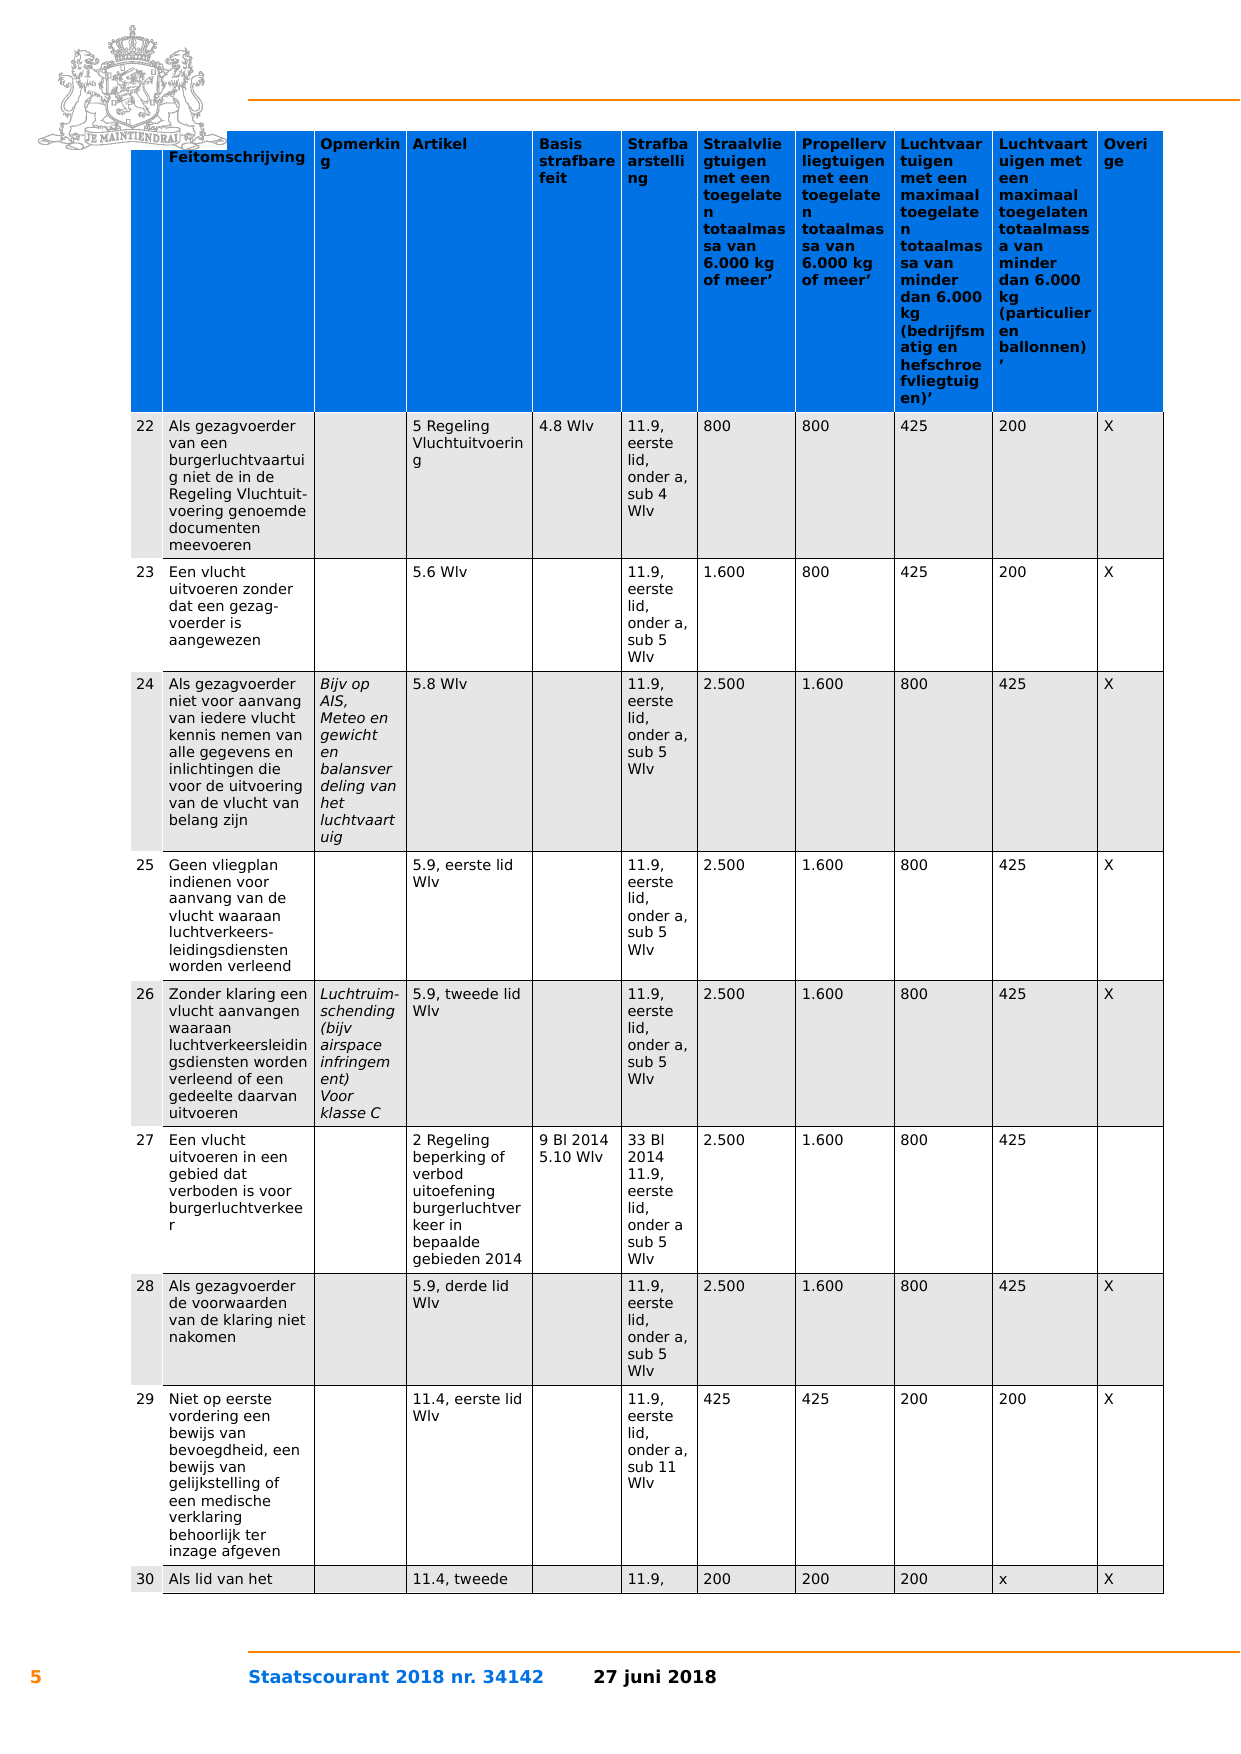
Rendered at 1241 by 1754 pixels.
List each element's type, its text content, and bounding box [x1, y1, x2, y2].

table_cell 425 [895, 559, 992, 671]
table_cell X [1098, 1274, 1163, 1385]
table_cell Zonder klaring een vlucht aanvangen waaraan luchtverkeersleidingsdiensten worden verleend of een gedeelte daarvan uitvoeren [163, 981, 314, 1126]
table_cell 1.600 [796, 1127, 894, 1272]
table_cell Als gezagvoerder niet voor aanvang van iedere vlucht kennis nemen van alle gegevens en inlichtingen die voor de uitvoering van de vlucht van belang zijn [163, 672, 314, 851]
table_cell 11.9, eerste lid, onder a, sub 5 Wlv [622, 1274, 697, 1385]
table_cell 33 Bl 2014 11.9, eerste lid, onder a sub 5 Wlv [622, 1127, 697, 1272]
table_cell [315, 413, 406, 558]
table_cell 11.4, eerste lid Wlv [407, 1386, 532, 1565]
table_cell 2 Regeling beperking of verbod uitoefening burgerluchtverkeer in bepaalde gebieden 2014 [407, 1127, 532, 1272]
table_header Opmerking [315, 131, 406, 412]
table_cell 1.600 [796, 1274, 894, 1385]
table_cell 1.600 [796, 981, 894, 1126]
table_cell Een vlucht uitvoeren in een gebied dat verboden is voor burgerluchtverkeer [163, 1127, 314, 1272]
table_cell 25 [131, 852, 162, 980]
table_cell 425 [993, 1274, 1097, 1385]
table_cell 11.4, tweede [407, 1566, 532, 1592]
table_cell 2.500 [698, 1127, 795, 1272]
table_cell 1.600 [796, 852, 894, 980]
table_header Strafbaarstelling [622, 131, 697, 412]
table_cell 800 [895, 852, 992, 980]
table_cell 24 [131, 672, 162, 851]
table_cell 800 [796, 413, 894, 558]
table_cell X [1098, 672, 1163, 851]
table_cell 200 [796, 1566, 894, 1592]
table_cell [1098, 1127, 1163, 1272]
table_cell 29 [131, 1386, 162, 1565]
table_cell Als lid van het [163, 1566, 314, 1592]
table_cell 200 [698, 1566, 795, 1592]
table_cell 425 [796, 1386, 894, 1565]
table_cell 22 [131, 413, 162, 558]
table_cell X [1098, 559, 1163, 671]
table_cell 2.500 [698, 981, 795, 1126]
table_cell [315, 1274, 406, 1385]
table_header Luchtvaartuigen met een maximaal toegelaten totaalmassa van minder dan 6.000 kg (particulier en ballonnen)’ [993, 131, 1097, 412]
table_cell [315, 1127, 406, 1272]
table_cell 23 [131, 559, 162, 671]
table_cell 11.9, eerste lid, onder a, sub 4 Wlv [622, 413, 697, 558]
table_cell 2.500 [698, 852, 795, 980]
table_cell 11.9, eerste lid, onder a, sub 5 Wlv [622, 852, 697, 980]
table_cell 2.500 [698, 1274, 795, 1385]
table_cell 5.6 Wlv [407, 559, 532, 671]
picture [38, 25, 227, 150]
table_cell X [1098, 1386, 1163, 1565]
table_cell 1.600 [796, 672, 894, 851]
table_cell 5.8 Wlv [407, 672, 532, 851]
table_cell [533, 672, 621, 851]
table_cell 4.8 Wlv [533, 413, 621, 558]
table_cell 425 [993, 981, 1097, 1126]
table_cell Als gezagvoerder van een burgerluchtvaartuig niet de in de Regeling Vluchtuit-voering genoemde documenten meevoeren [163, 413, 314, 558]
table_cell [315, 1566, 406, 1592]
table_cell X [1098, 1566, 1163, 1592]
table_cell 425 [993, 1127, 1097, 1272]
table_cell [533, 852, 621, 980]
table_cell 800 [895, 1274, 992, 1385]
table_cell 800 [796, 559, 894, 671]
table_cell 200 [895, 1566, 992, 1592]
table_header Basis strafbare feit [533, 131, 621, 412]
table_cell Geen vliegplan indienen voor aanvang van de vlucht waaraan luchtverkeers-leidingsdiensten worden verleend [163, 852, 314, 980]
table_cell X [1098, 981, 1163, 1126]
table_cell 11.9, [622, 1566, 697, 1592]
table_cell 200 [895, 1386, 992, 1565]
table_cell Niet op eerste vordering een bewijs van bevoegdheid, een bewijs van gelijkstelling of een medische verklaring behoorlijk ter inzage afgeven [163, 1386, 314, 1565]
table_cell 1.600 [698, 559, 795, 671]
table_header [131, 150, 162, 412]
table_cell [533, 559, 621, 671]
table_cell [533, 1566, 621, 1592]
table_cell 200 [993, 413, 1097, 558]
table_cell 2.500 [698, 672, 795, 851]
table_cell 425 [895, 413, 992, 558]
table_cell X [1098, 413, 1163, 558]
table_cell [315, 559, 406, 671]
table_cell Een vlucht uitvoeren zonder dat een gezag-voerder is aangewezen [163, 559, 314, 671]
table_cell [315, 852, 406, 980]
table_cell Luchtruim-schending (bijv airspace infringement) Voor klasse C [315, 981, 406, 1126]
table_cell 800 [895, 672, 992, 851]
table_header Overige [1098, 131, 1163, 412]
table_header Feitomschrijving [163, 131, 314, 412]
table_cell 9 Bl 2014 5.10 Wlv [533, 1127, 621, 1272]
table_cell 28 [131, 1274, 162, 1385]
table_cell 27 [131, 1127, 162, 1272]
table_cell [533, 981, 621, 1126]
table_cell 425 [698, 1386, 795, 1565]
table_header Luchtvaartuigen met een maximaal toegelaten totaalmassa van minder dan 6.000 kg (bedrijfsmatig en hefschroefvliegtuigen)’ [895, 131, 992, 412]
table_cell 5.9, tweede lid Wlv [407, 981, 532, 1126]
table_cell X [1098, 852, 1163, 980]
table_cell 200 [993, 559, 1097, 671]
table_cell 11.9, eerste lid, onder a, sub 5 Wlv [622, 559, 697, 671]
table_cell 26 [131, 981, 162, 1126]
table_cell 5 Regeling Vluchtuitvoering [407, 413, 532, 558]
table_cell 425 [993, 852, 1097, 980]
table_cell [533, 1274, 621, 1385]
table_cell 800 [895, 981, 992, 1126]
table_cell 11.9, eerste lid, onder a, sub 11 Wlv [622, 1386, 697, 1565]
table_cell [533, 1386, 621, 1565]
table_cell 11.9, eerste lid, onder a, sub 5 Wlv [622, 672, 697, 851]
table_cell 11.9, eerste lid, onder a, sub 5 Wlv [622, 981, 697, 1126]
table_cell 200 [993, 1386, 1097, 1565]
table_cell 5.9, derde lid Wlv [407, 1274, 532, 1385]
table_cell 30 [131, 1566, 162, 1592]
table_header Propellervliegtuigen met een toegelaten totaalmassa van 6.000 kg of meer’ [796, 131, 894, 412]
table_cell x [993, 1566, 1097, 1592]
table_cell 425 [993, 672, 1097, 851]
table_header Straalvliegtuigen met een toegelaten totaalmassa van 6.000 kg of meer’ [698, 131, 795, 412]
table_cell Als gezagvoerder de voorwaarden van de klaring niet nakomen [163, 1274, 314, 1385]
table_cell [315, 1386, 406, 1565]
table_header Artikel [407, 131, 532, 412]
table_cell 5.9, eerste lid Wlv [407, 852, 532, 980]
table_cell 800 [698, 413, 795, 558]
table_cell Bijv op AIS, Meteo en gewicht en balansverdeling van het luchtvaartuig [315, 672, 406, 851]
table_cell 800 [895, 1127, 992, 1272]
